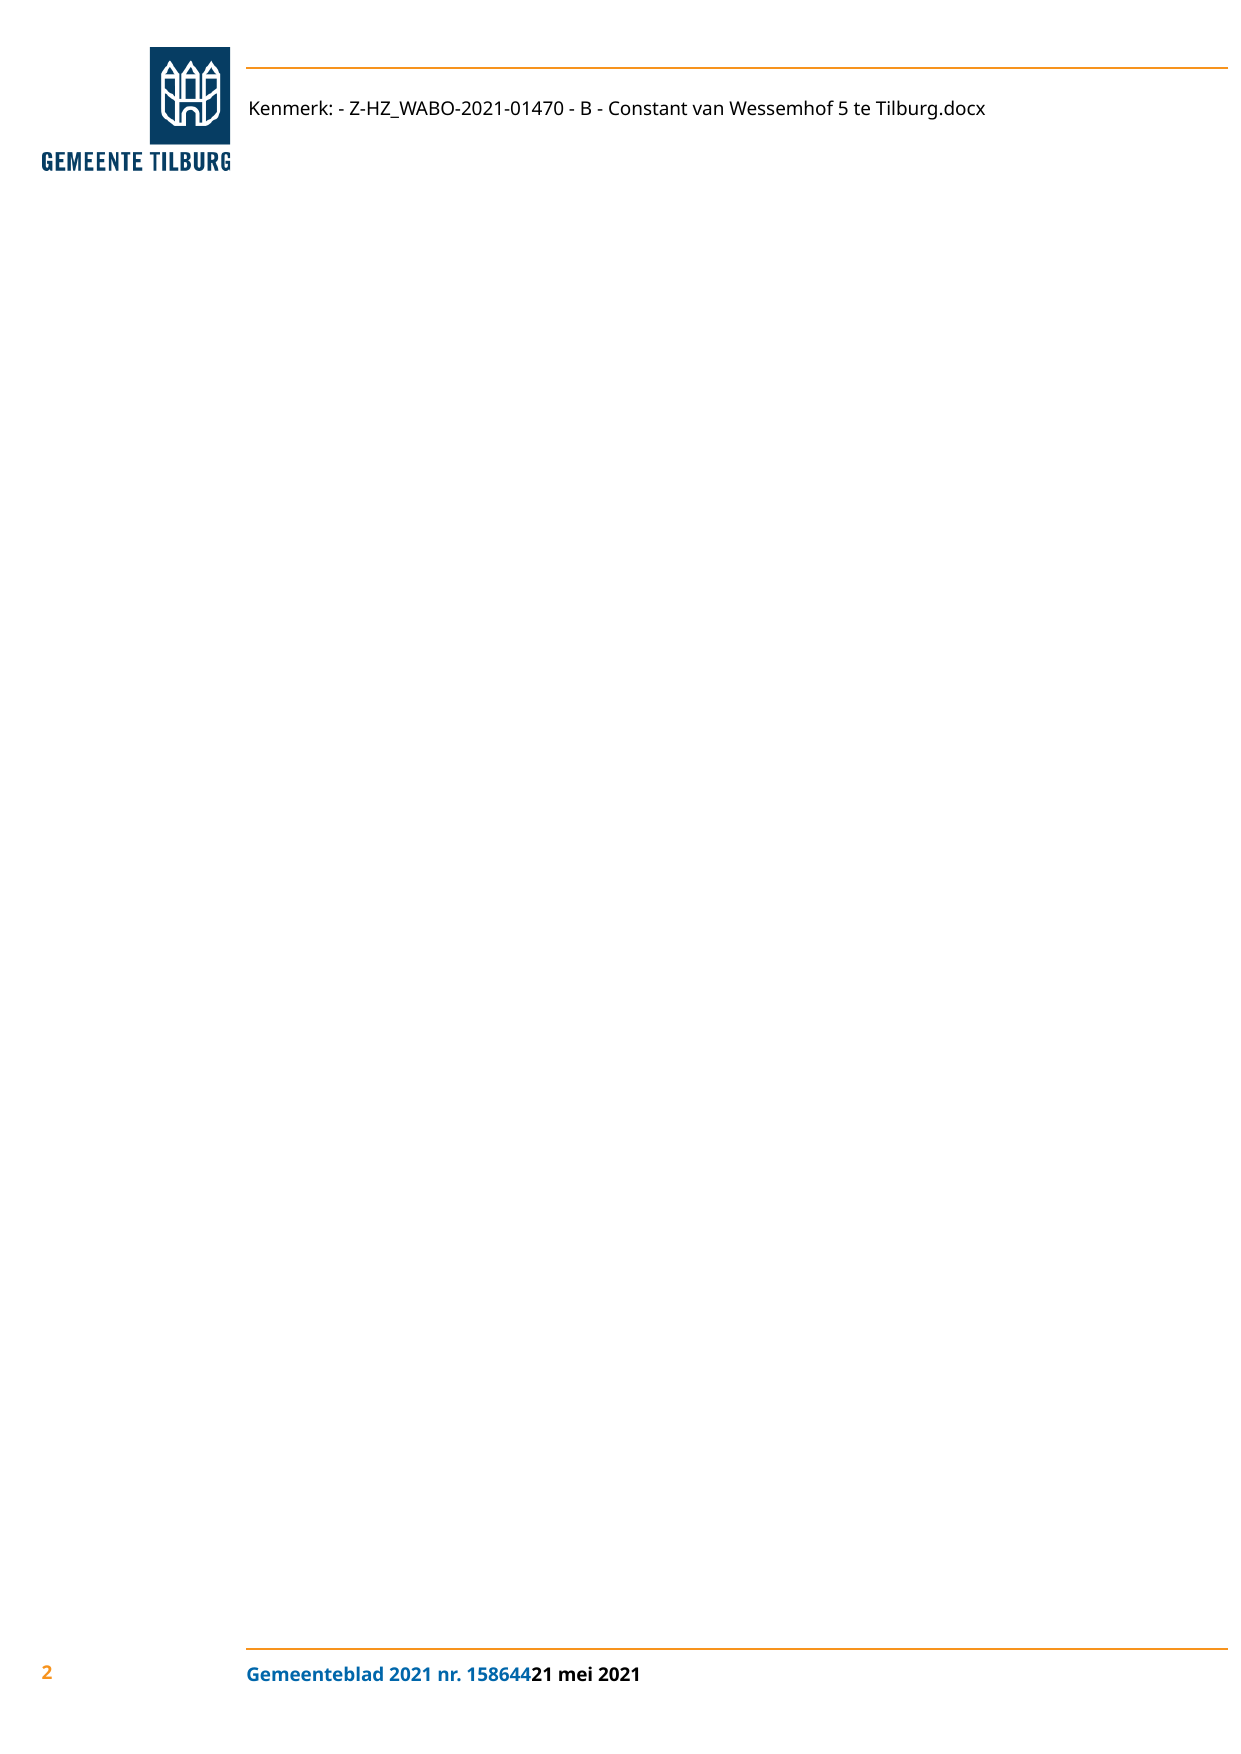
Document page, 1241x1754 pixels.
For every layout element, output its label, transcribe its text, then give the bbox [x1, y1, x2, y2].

text Kenmerk: - Z-HZ_WABO-2021-01470 - B - Constant van Wessemhof 5 te Tilburg.docx [248, 95, 1152, 121]
picture [41, 47, 231, 172]
